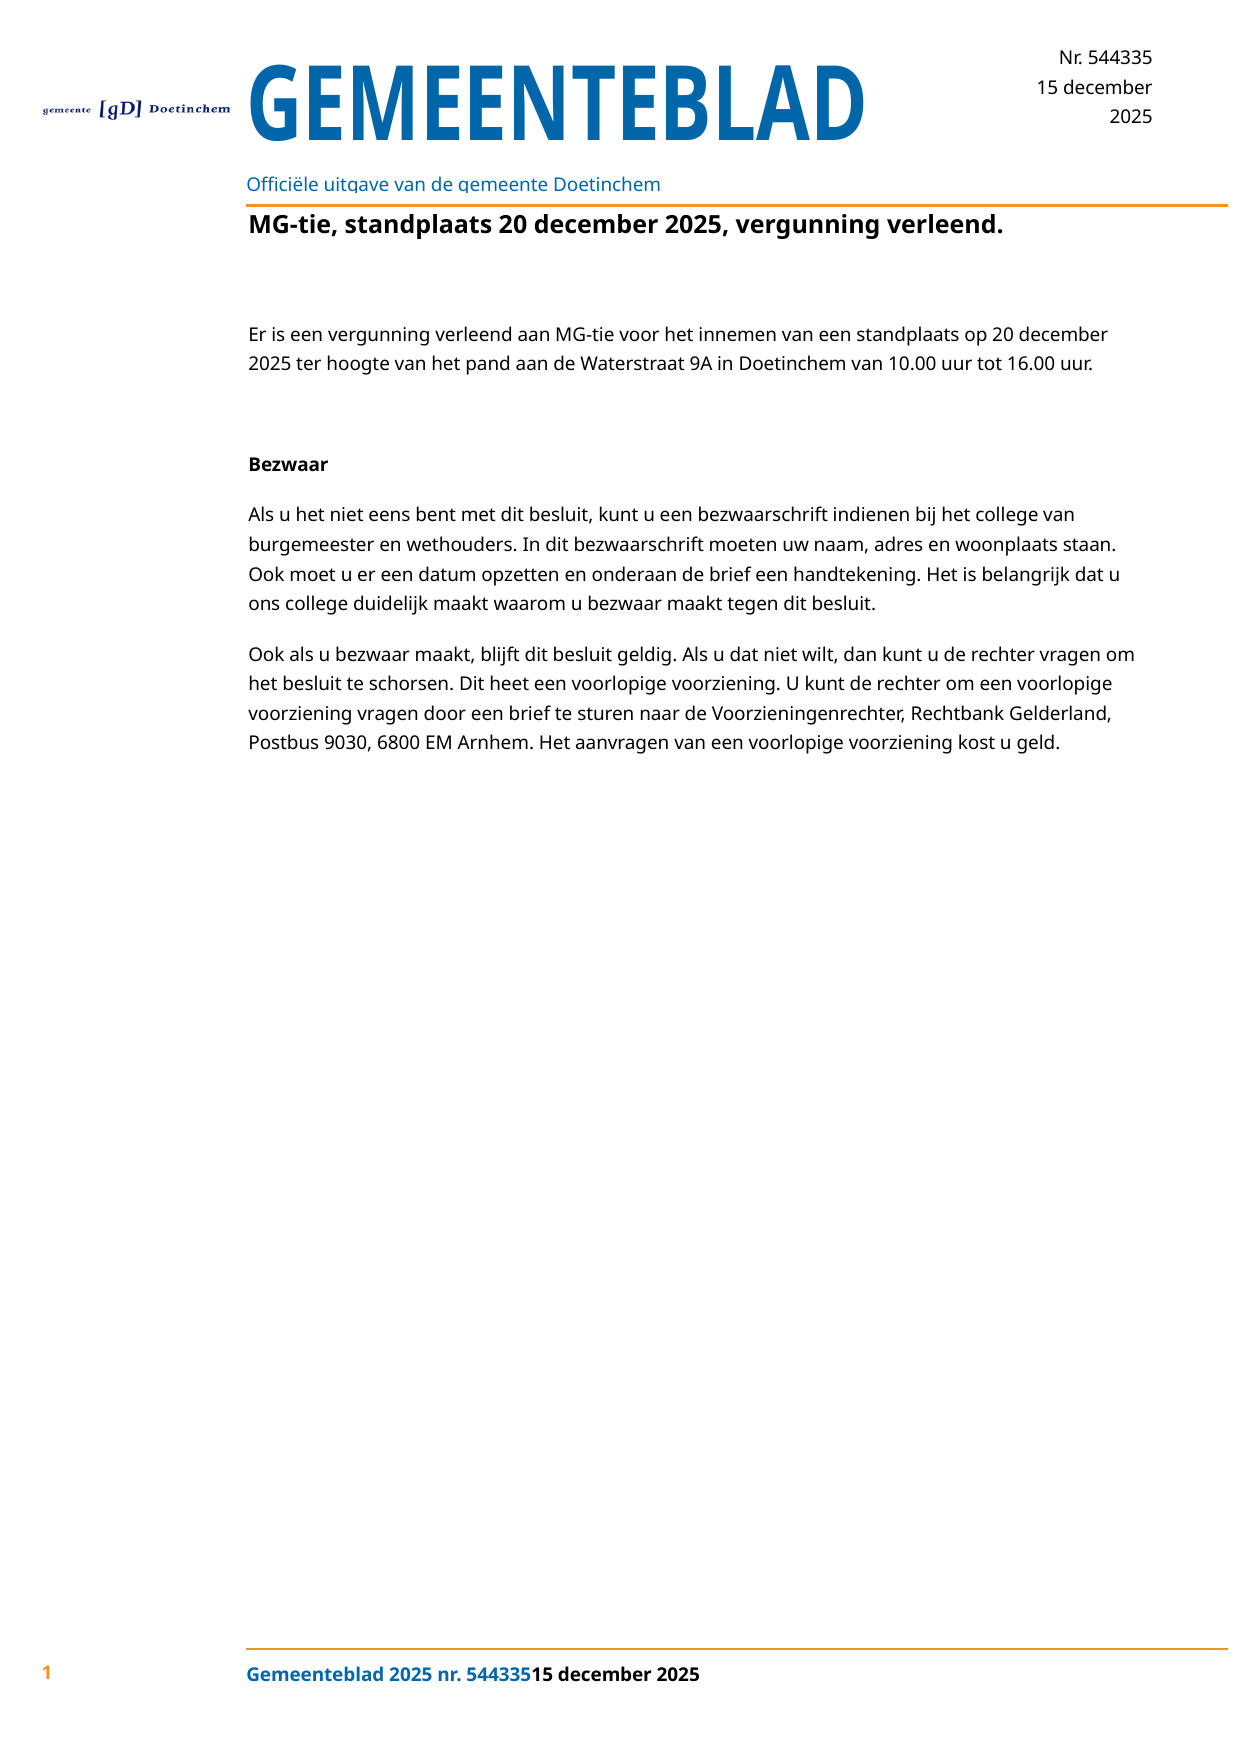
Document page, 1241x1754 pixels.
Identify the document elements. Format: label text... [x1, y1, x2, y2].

text MG-tie, standplaats 20 december 2025, vergunning verleend. [248, 207, 1152, 241]
text Bezwaar [248, 451, 1152, 477]
text Ook als u bezwaar maakt, blijft dit besluit geldig. Als u dat niet wilt, dan kunt u de rechter vragen om het besluit te schorsen. Dit heet een voorlopige voorziening. U kunt de rechter om een voorlopige voorziening vragen door een brief te sturen naar de Voorzieningenrechter, Rechtbank Gelderland, Postbus 9030, 6800 EM Arnhem. Het aanvragen van een voorlopige voorziening kost u geld. [248, 641, 1152, 755]
text Als u het niet eens bent met dit besluit, kunt u een bezwaarschrift indienen bij het college van burgemeester en wethouders. In dit bezwaarschrift moeten uw naam, adres en woonplaats staan. Ook moet u er een datum opzetten en onderaan de brief een handtekening. Het is belangrijk dat u ons college duidelijk maakt waarom u bezwaar maakt tegen dit besluit. [248, 502, 1152, 616]
text Er is een vergunning verleend aan MG-tie voor het innemen van een standplaats op 20 december 2025 ter hoogte van het pand aan de Waterstraat 9A in Doetinchem van 10.00 uur tot 16.00 uur. [248, 321, 1152, 376]
picture [41, 47, 231, 172]
